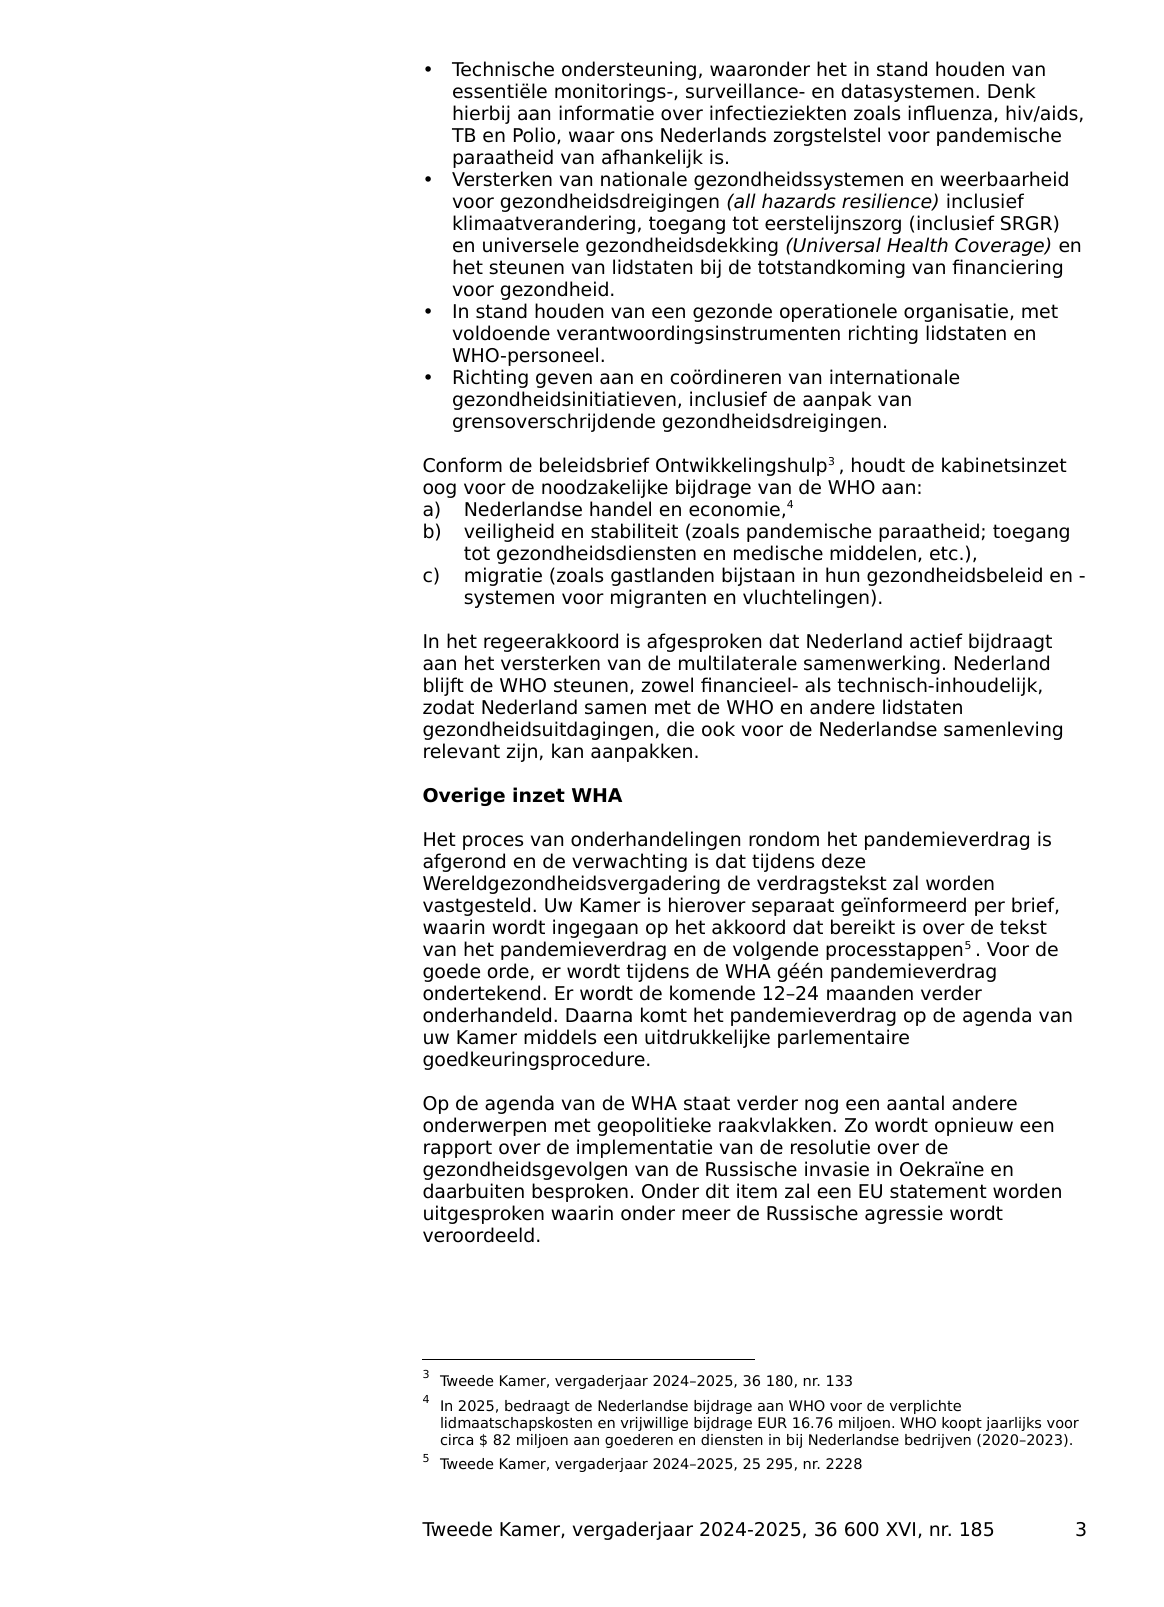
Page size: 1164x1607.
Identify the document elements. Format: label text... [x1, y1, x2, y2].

text • Richting geven aan en coördineren van internationale gezondheidsinitiatieven, inclusief de aanpak van grensoverschrijdende gezondheidsdreigingen. [422, 367, 1087, 433]
subtitle Overige inzet WHA [422, 785, 1087, 807]
text Tweede Kamer, vergaderjaar 2024–2025, 25 295, nr. 2228 [422, 1452, 1087, 1474]
text Op de agenda van de WHA staat verder nog een aantal andere onderwerpen met geopolitieke raakvlakken. Zo wordt opnieuw een rapport over de implementatie van de resolutie over de gezondheidsgevolgen van de Russische invasie in Oekraïne en daarbuiten besproken. Onder dit item zal een EU statement worden uitgesproken waarin onder meer de Russische agressie wordt veroordeeld. [422, 1093, 1087, 1247]
text Het proces van onderhandelingen rondom het pandemieverdrag is afgerond en de verwachting is dat tijdens deze Wereldgezondheidsvergadering de verdragstekst zal worden vastgesteld. Uw Kamer is hierover separaat geïnformeerd per brief, waarin wordt ingegaan op het akkoord dat bereikt is over de tekst van het pandemieverdrag en de volgende processtappen. Voor de goede orde, er wordt tijdens de WHA géén pandemieverdrag ondertekend. Er wordt de komende 12–24 maanden verder onderhandeld. Daarna komt het pandemieverdrag op de agenda van uw Kamer middels een uitdrukkelijke parlementaire goedkeuringsprocedure. [422, 829, 1087, 1071]
text In het regeerakkoord is afgesproken dat Nederland actief bijdraagt aan het versterken van de multilaterale samenwerking. Nederland blijft de WHO steunen, zowel financieel- als technisch-inhoudelijk, zodat Nederland samen met de WHO en andere lidstaten gezondheidsuitdagingen, die ook voor de Nederlandse samenleving relevant zijn, kan aanpakken. [422, 631, 1087, 763]
text b) veiligheid en stabiliteit (zoals pandemische paraatheid; toegang tot gezondheidsdiensten en medische middelen, etc.), [422, 521, 1087, 565]
text Tweede Kamer, vergaderjaar 2024–2025, 36 180, nr. 133 [422, 1368, 1087, 1391]
text • Versterken van nationale gezondheidssystemen en weerbaarheid voor gezondheidsdreigingen (all hazards resilience) inclusief klimaatverandering, toegang tot eerstelijnszorg (inclusief SRGR) en universele gezondheidsdekking (Universal Health Coverage) en het steunen van lidstaten bij de totstandkoming van financiering voor gezondheid. [422, 169, 1087, 301]
text Conform de beleidsbrief Ontwikkelingshulp, houdt de kabinetsinzet oog voor de noodzakelijke bijdrage van de WHO aan: [422, 455, 1087, 499]
text a) Nederlandse handel en economie, [422, 499, 1087, 521]
text c) migratie (zoals gastlanden bijstaan in hun gezondheidsbeleid en -systemen voor migranten en vluchtelingen). [422, 565, 1087, 609]
text • In stand houden van een gezonde operationele organisatie, met voldoende verantwoordingsinstrumenten richting lidstaten en WHO-personeel. [422, 301, 1087, 367]
text • Technische ondersteuning, waaronder het in stand houden van essentiële monitorings-, surveillance- en datasystemen. Denk hierbij aan informatie over infectieziekten zoals influenza, hiv/aids, TB en Polio, waar ons Nederlands zorgstelstel voor pandemische paraatheid van afhankelijk is. [422, 59, 1087, 169]
text In 2025, bedraagt de Nederlandse bijdrage aan WHO voor de verplichte lidmaatschapskosten en vrijwillige bijdrage EUR 16.76 miljoen. WHO koopt jaarlijks voor circa $ 82 miljoen aan goederen en diensten in bij Nederlandse bedrijven (2020–2023). [422, 1393, 1087, 1449]
